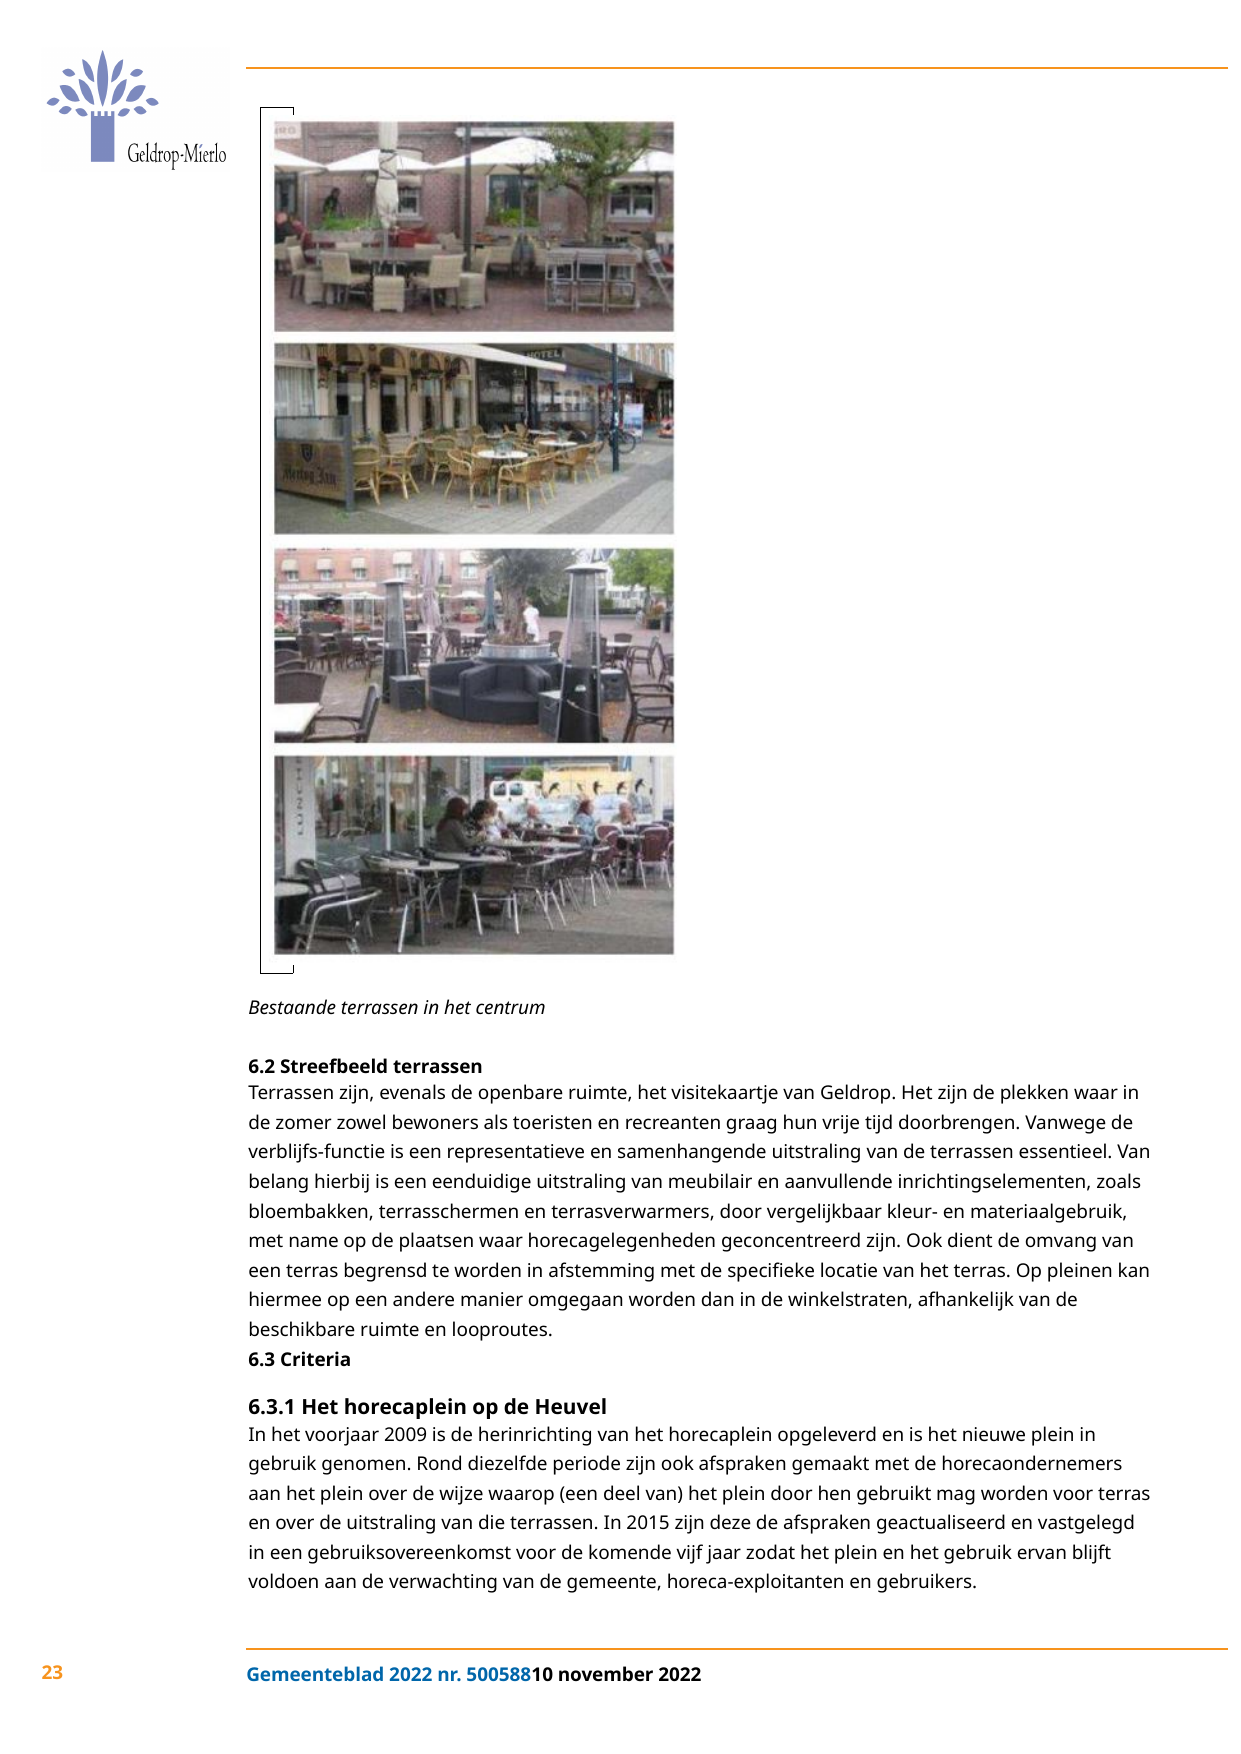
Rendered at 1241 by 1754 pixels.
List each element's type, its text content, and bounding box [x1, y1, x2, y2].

text Terrassen zijn, evenals de openbare ruimte, het visitekaartje van Geldrop. Het zijn de plekken waar in de zomer zowel bewoners als toeristen en recreanten graag hun vrije tijd doorbrengen. Vanwege de verblijfs-functie is een representatieve en samenhangende uitstraling van de terrassen essentieel. Van belang hierbij is een eenduidige uitstraling van meubilair en aanvullende inrichtingselementen, zoals bloembakken, terrasschermen en terrasverwarmers, door vergelijkbaar kleur- en materiaalgebruik, met name op de plaatsen waar horecagelegenheden geconcentreerd zijn. Ook dient de omvang van een terras begrensd te worden in afstemming met de specifieke locatie van het terras. Op pleinen kan hiermee op een andere manier omgegaan worden dan in de winkelstraten, afhankelijk van de beschikbare ruimte en looproutes. [248, 1079, 1152, 1342]
picture [41, 47, 231, 172]
text 6.2 Streefbeeld terrassen [248, 1054, 1152, 1079]
picture [268, 115, 682, 965]
text 6.3.1 Het horecaplein op de Heuvel [248, 1392, 1152, 1421]
text In het voorjaar 2009 is de herinrichting van het horecaplein opgeleverd en is het nieuwe plein in gebruik genomen. Rond diezelfde periode zijn ook afspraken gemaakt met de horecaondernemers aan het plein over de wijze waarop (een deel van) het plein door hen gebruikt mag worden voor terras en over de uitstraling van die terrassen. In 2015 zijn deze de afspraken geactualiseerd en vastgelegd in een gebruiksovereenkomst voor de komende vijf jaar zodat het plein en het gebruik ervan blijft voldoen aan de verwachting van de gemeente, horeca-exploitanten en gebruikers. [248, 1421, 1152, 1594]
text Bestaande terrassen in het centrum [248, 994, 1152, 1020]
text 6.3 Criteria [248, 1346, 1152, 1371]
